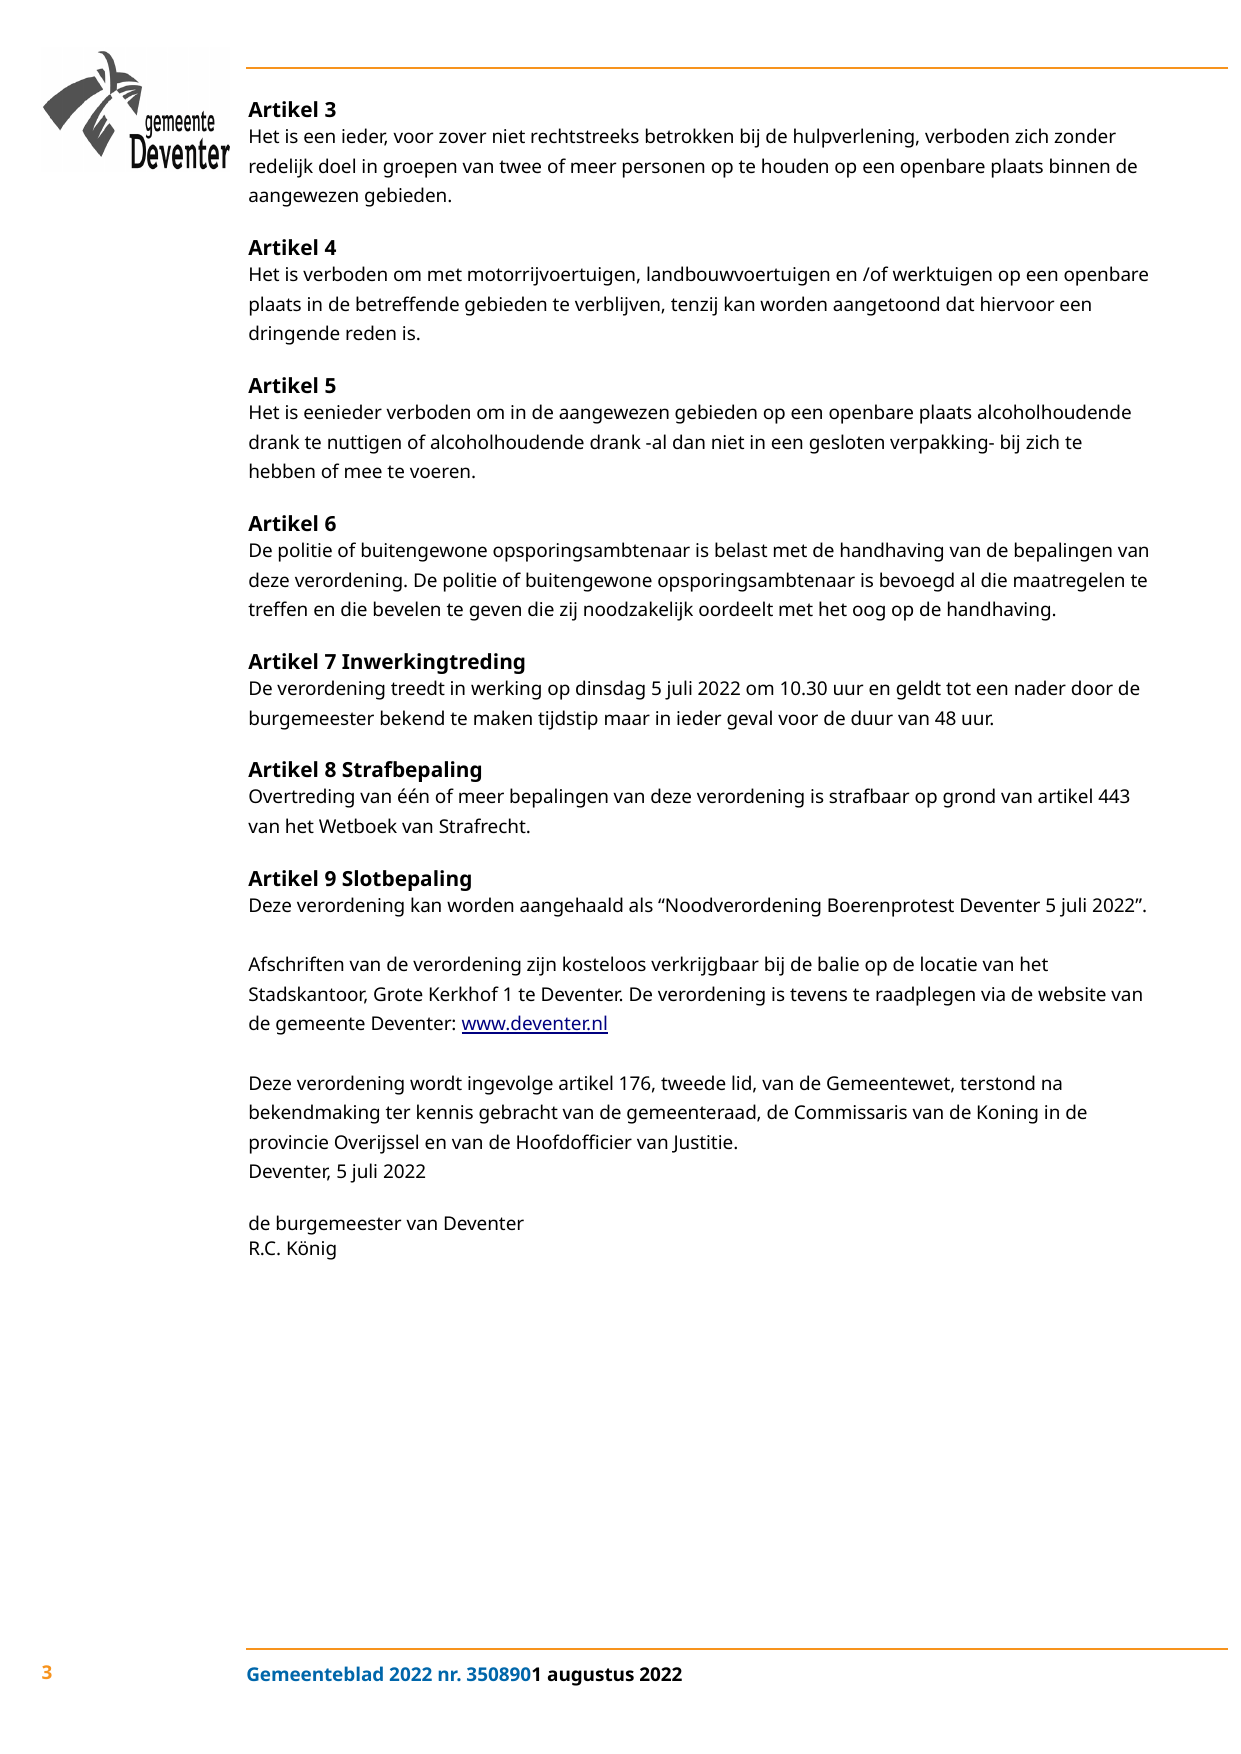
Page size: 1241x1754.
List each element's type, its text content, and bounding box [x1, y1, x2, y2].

text Artikel 3 [248, 95, 1152, 123]
text Artikel 9 Slotbepaling [248, 864, 1152, 892]
text Artikel 4 [248, 233, 1152, 261]
text Artikel 5 [248, 371, 1152, 399]
text Deze verordening kan worden aangehaald als “Noodverordening Boerenprotest Deventer 5 juli 2022”. [248, 892, 1152, 918]
text Artikel 6 [248, 509, 1152, 537]
text Overtreding van één of meer bepalingen van deze verordening is strafbaar op grond van artikel 443 van het Wetboek van Strafrecht. [248, 784, 1152, 839]
text Artikel 8 Strafbepaling [248, 755, 1152, 784]
text De politie of buitengewone opsporingsambtenaar is belast met de handhaving van de bepalingen van deze verordening. De politie of buitengewone opsporingsambtenaar is bevoegd al die maatregelen te treffen en die bevelen te geven die zij noodzakelijk oordeelt met het oog op de handhaving. [248, 537, 1152, 622]
text Het is een ieder, voor zover niet rechtstreeks betrokken bij de hulpverlening, verboden zich zonder redelijk doel in groepen van twee of meer personen op te houden op een openbare plaats binnen de aangewezen gebieden. [248, 123, 1152, 208]
text R.C. König [248, 1236, 1152, 1261]
picture [41, 47, 231, 172]
text Het is eenieder verboden om in de aangewezen gebieden op een openbare plaats alcoholhoudende drank te nuttigen of alcoholhoudende drank -al dan niet in een gesloten verpakking- bij zich te hebben of mee te voeren. [248, 399, 1152, 484]
text Afschriften van de verordening zijn kosteloos verkrijgbaar bij de balie op de locatie van het Stadskantoor, Grote Kerkhof 1 te Deventer. De verordening is tevens te raadplegen via de website van de gemeente Deventer: www.deventer.nl [248, 951, 1152, 1036]
text De verordening treedt in werking op dinsdag 5 juli 2022 om 10.30 uur en geldt tot een nader door de burgemeester bekend te maken tijdstip maar in ieder geval voor de duur van 48 uur. [248, 675, 1152, 731]
text de burgemeester van Deventer [248, 1210, 1152, 1236]
text Het is verboden om met motorrijvoertuigen, landbouwvoertuigen en /of werktuigen op een openbare plaats in de betreffende gebieden te verblijven, tenzij kan worden aangetoond dat hiervoor een dringende reden is. [248, 261, 1152, 346]
text Deze verordening wordt ingevolge artikel 176, tweede lid, van de Gemeentewet, terstond na bekendmaking ter kennis gebracht van de gemeenteraad, de Commissaris van de Koning in de provincie Overijssel en van de Hoofdofficier van Justitie. [248, 1070, 1152, 1154]
text Deventer, 5 juli 2022 [248, 1158, 1152, 1184]
text Artikel 7 Inwerkingtreding [248, 647, 1152, 675]
